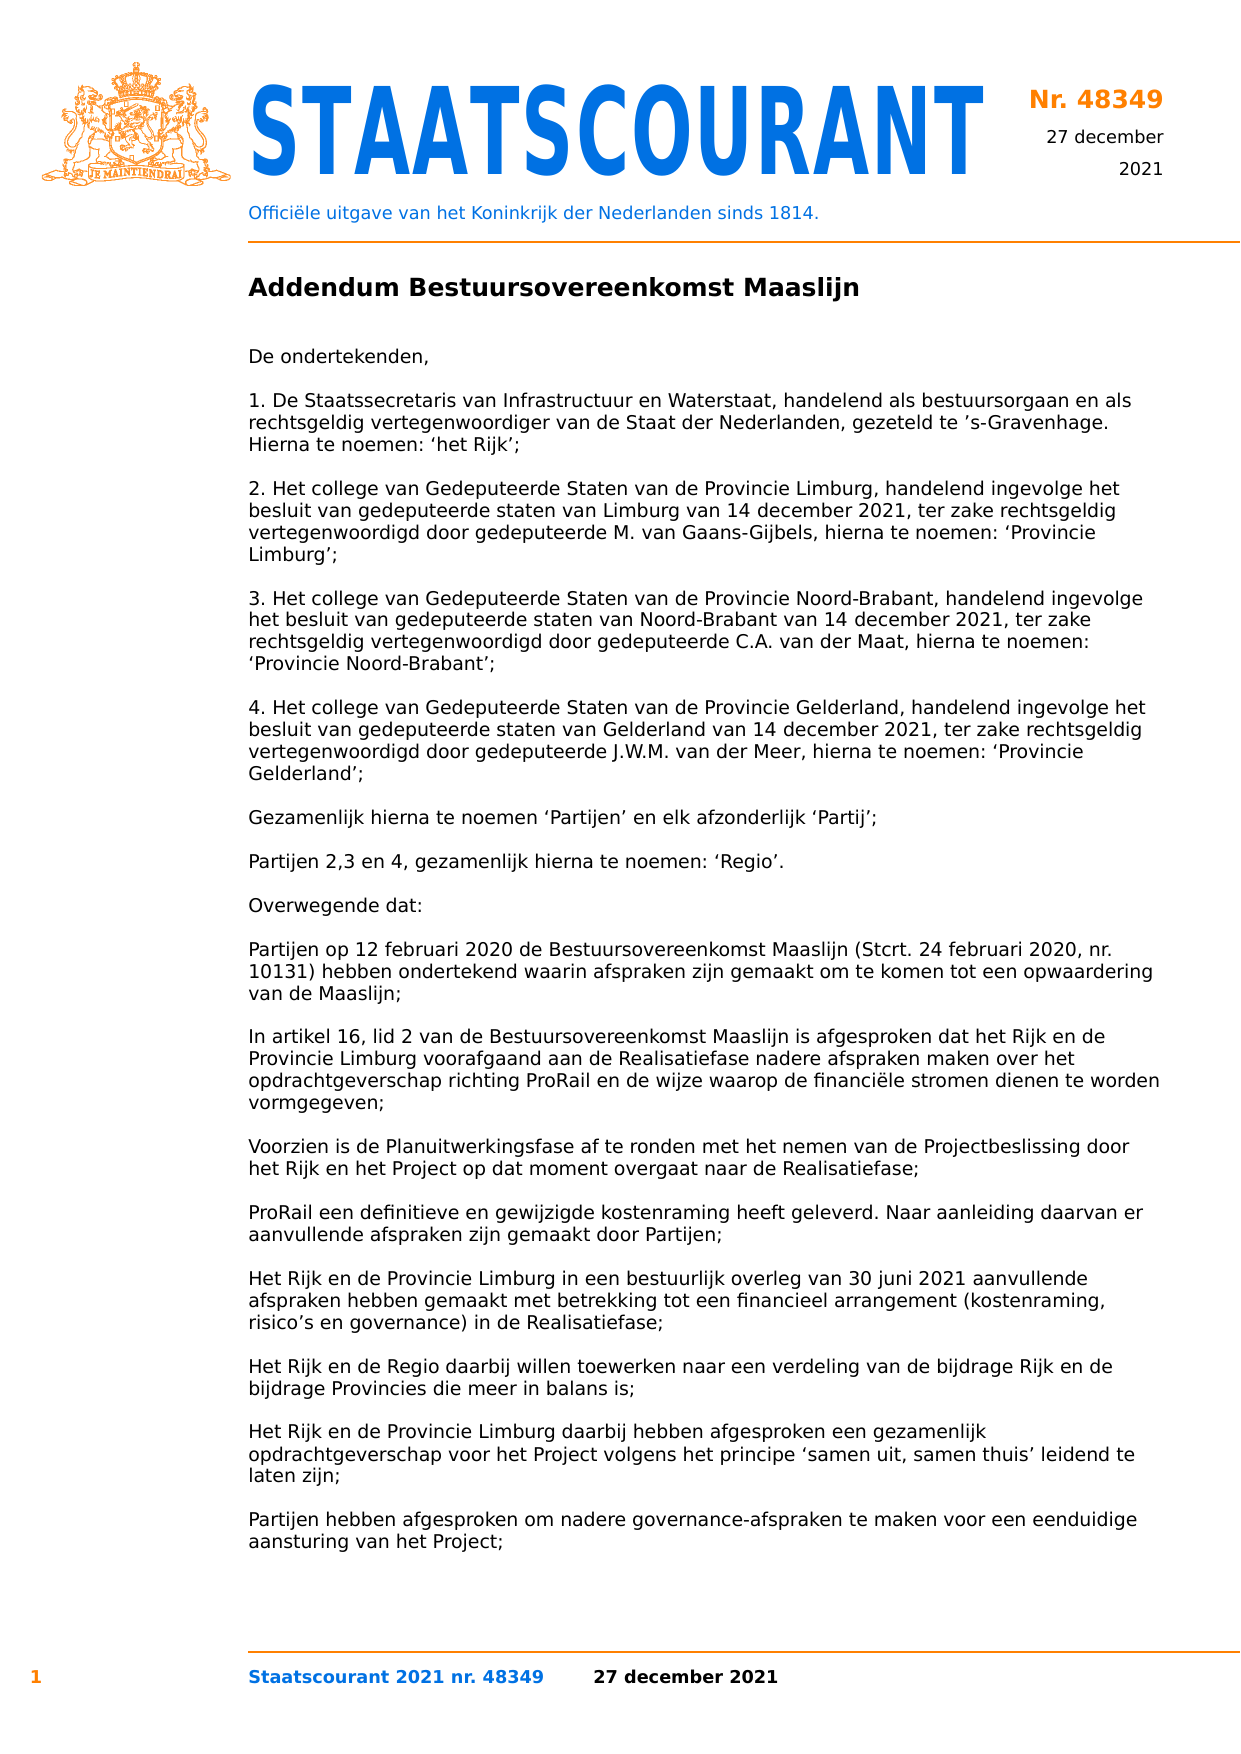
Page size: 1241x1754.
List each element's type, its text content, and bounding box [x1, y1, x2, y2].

text Partijen hebben afgesproken om nadere governance-afspraken te maken voor een eenduidige aansturing van het Project; [248, 1509, 1163, 1553]
table_cell 27 december [998, 121, 1240, 153]
text 2. Het college van Gedeputeerde Staten van de Provincie Limburg, handelend ingevolge het besluit van gedeputeerde staten van Limburg van 14 december 2021, ter zake rechtsgeldig vertegenwoordigd door gedeputeerde M. van Gaans-Gijbels, hierna te noemen: ‘Provincie Limburg’; [248, 478, 1163, 566]
text Partijen op 12 februari 2020 de Bestuursovereenkomst Maaslijn (Stcrt. 24 februari 2020, nr. 10131) hebben ondertekend waarin afspraken zijn gemaakt om te komen tot een opwaardering van de Maaslijn; [248, 938, 1163, 1004]
text 1. De Staatssecretaris van Infrastructuur en Waterstaat, handelend als bestuursorgaan en als rechtsgeldig vertegenwoordiger van de Staat der Nederlanden, gezeteld te ’s-Gravenhage. Hierna te noemen: ‘het Rijk’; [248, 390, 1163, 456]
text Het Rijk en de Regio daarbij willen toewerken naar een verdeling van de bijdrage Rijk en de bijdrage Provincies die meer in balans is; [248, 1356, 1163, 1399]
text Voorzien is de Planuitwerkingsfase af te ronden met het nemen van de Projectbeslissing door het Rijk en het Project op dat moment overgaat naar de Realisatiefase; [248, 1136, 1163, 1180]
table_header Nr. 48349 [998, 62, 1240, 121]
text Het Rijk en de Provincie Limburg in een bestuurlijk overleg van 30 juni 2021 aanvullende afspraken hebben gemaakt met betrekking tot een financieel arrangement (kostenraming, risico’s en governance) in de Realisatiefase; [248, 1268, 1163, 1334]
text 4. Het college van Gedeputeerde Staten van de Provincie Gelderland, handelend ingevolge het besluit van gedeputeerde staten van Gelderland van 14 december 2021, ter zake rechtsgeldig vertegenwoordigd door gedeputeerde J.W.M. van der Meer, hierna te noemen: ‘Provincie Gelderland’; [248, 697, 1163, 785]
subtitle Addendum Bestuursovereenkomst Maaslijn [248, 273, 1163, 302]
text Partijen 2,3 en 4, gezamenlijk hierna te noemen: ‘Regio’. [248, 851, 1163, 873]
table_cell Officiële uitgave van het Koninkrijk der Nederlanden sinds 1814. [248, 203, 1240, 241]
text ProRail een definitieve en gewijzigde kostenraming heeft geleverd. Naar aanleiding daarvan er aanvullende afspraken zijn gemaakt door Partijen; [248, 1202, 1163, 1246]
text De ondertekenden, [248, 346, 1163, 368]
table_header STAATSCOURANT [248, 62, 998, 203]
text In artikel 16, lid 2 van de Bestuursovereenkomst Maaslijn is afgesproken dat het Rijk en de Provincie Limburg voorafgaand aan de Realisatiefase nadere afspraken maken over het opdrachtgeverschap richting ProRail en de wijze waarop de financiële stromen dienen te worden vormgegeven; [248, 1026, 1163, 1114]
text Gezamenlijk hierna te noemen ‘Partijen’ en elk afzonderlijk ‘Partij’; [248, 807, 1163, 829]
text Het Rijk en de Provincie Limburg daarbij hebben afgesproken een gezamenlijk opdrachtgeverschap voor het Project volgens het principe ‘samen uit, samen thuis’ leidend te laten zijn; [248, 1421, 1163, 1487]
text 3. Het college van Gedeputeerde Staten van de Provincie Noord-Brabant, handelend ingevolge het besluit van gedeputeerde staten van Noord-Brabant van 14 december 2021, ter zake rechtsgeldig vertegenwoordigd door gedeputeerde C.A. van der Maat, hierna te noemen: ‘Provincie Noord-Brabant’; [248, 587, 1163, 675]
picture [41, 62, 231, 186]
table_header [25, 62, 248, 241]
text Overwegende dat: [248, 895, 1163, 917]
table_cell 2021 [998, 153, 1240, 203]
